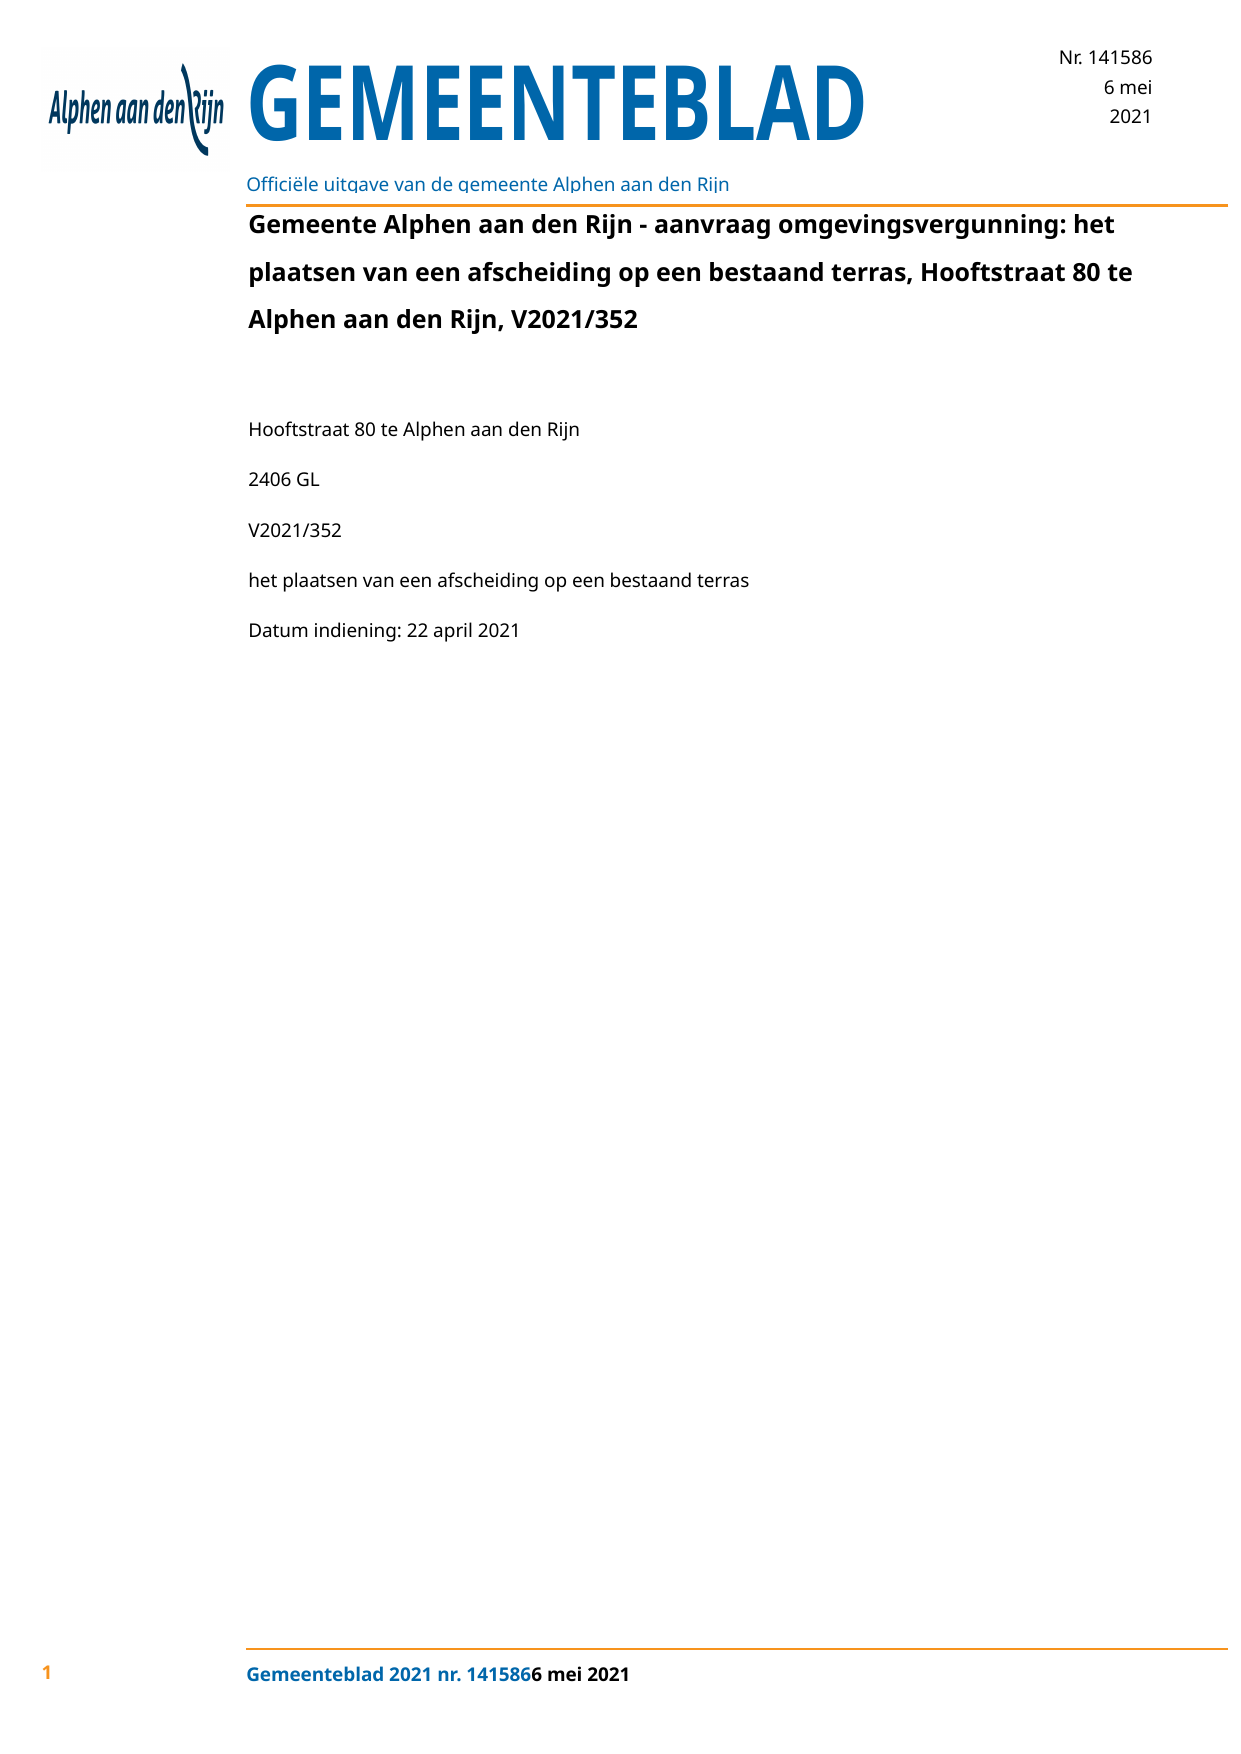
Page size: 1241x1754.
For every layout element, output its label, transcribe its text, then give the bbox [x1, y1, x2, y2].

text Hooftstraat 80 te Alphen aan den Rijn [248, 416, 1152, 442]
text Gemeente Alphen aan den Rijn - aanvraag omgevingsvergunning: het plaatsen van een afscheiding op een bestaand terras, Hooftstraat 80 te Alphen aan den Rijn, V2021/352 [248, 207, 1152, 336]
picture [41, 47, 231, 172]
text het plaatsen van een afscheiding op een bestaand terras [248, 567, 1152, 593]
text 2406 GL [248, 466, 1152, 492]
text Datum indiening: 22 april 2021 [248, 618, 1152, 643]
text V2021/352 [248, 517, 1152, 542]
